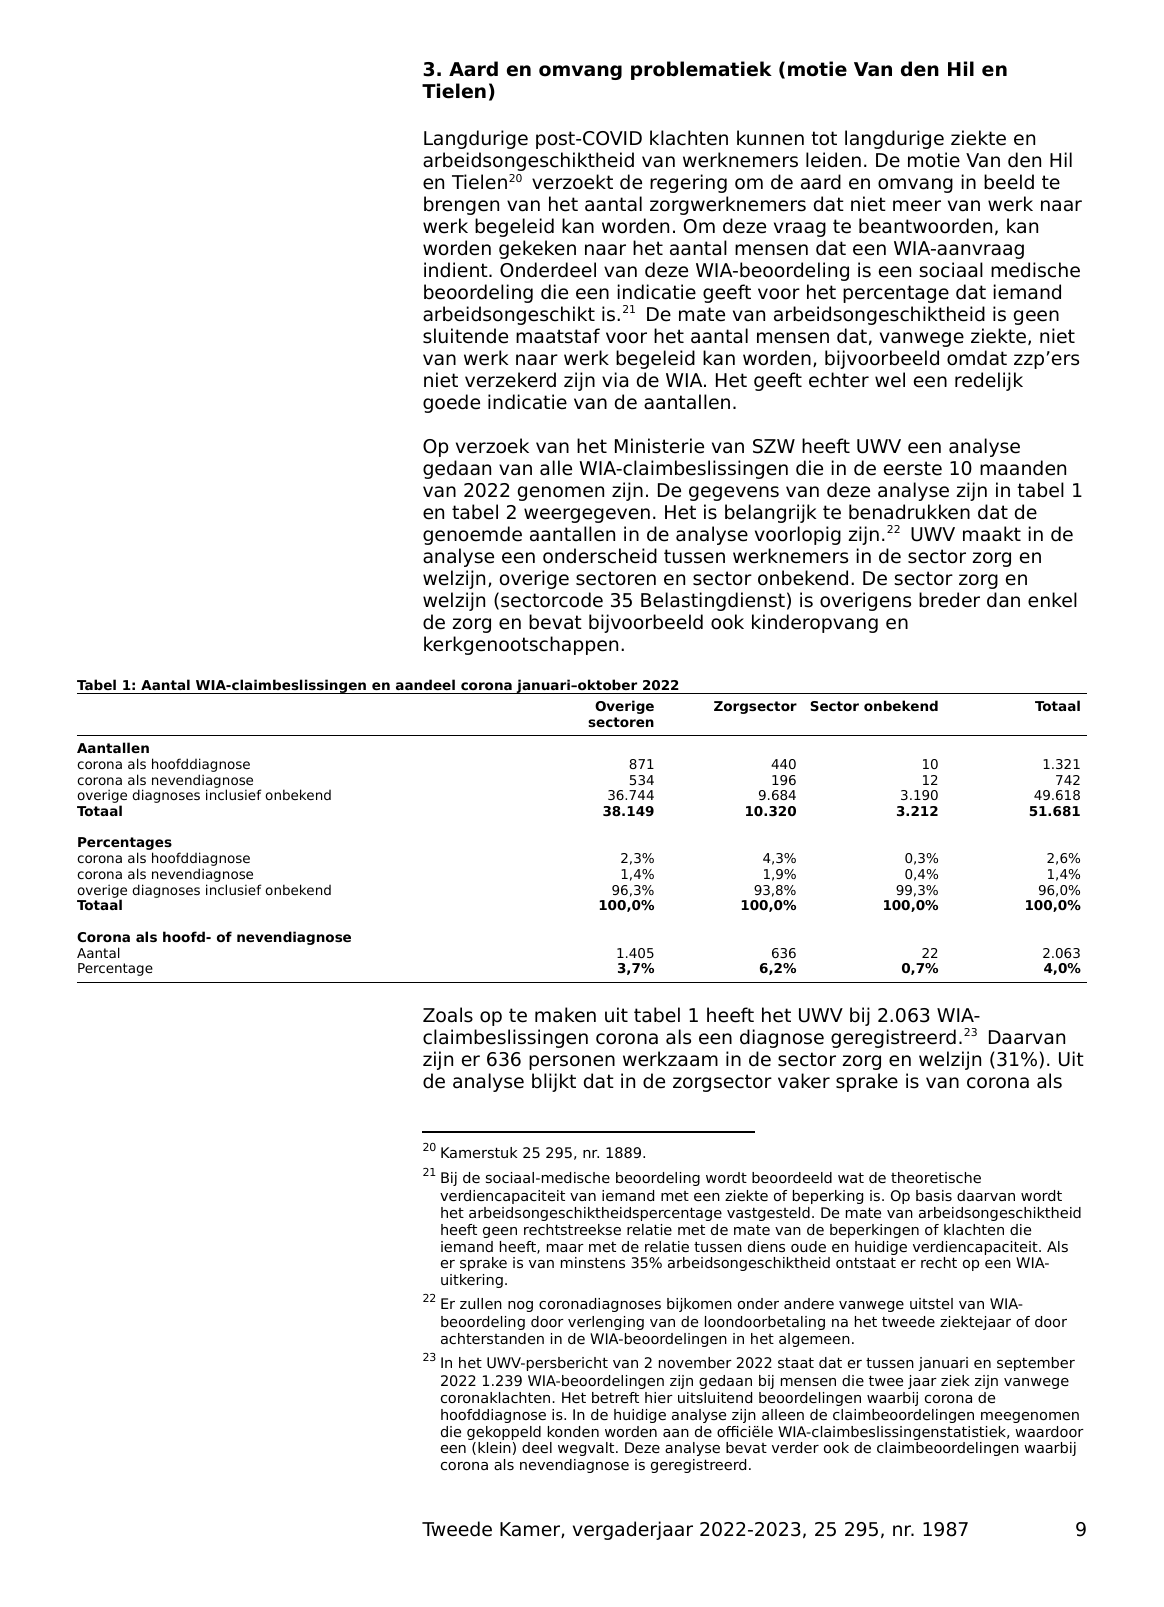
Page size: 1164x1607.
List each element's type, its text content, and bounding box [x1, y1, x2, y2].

table_cell 100,0% [803, 898, 944, 914]
table_cell Percentages [77, 835, 518, 851]
table_cell 99,3% [803, 883, 944, 898]
text Kamerstuk 25 295, nr. 1889. [422, 1141, 1087, 1163]
table_cell [803, 820, 944, 835]
table_cell [660, 835, 802, 851]
table_cell Corona als hoofd- of nevendiagnose [77, 930, 518, 945]
table_cell [945, 930, 1087, 945]
table_cell 6,2% [660, 961, 802, 982]
table_cell corona als nevendiagnose [77, 867, 518, 882]
table_cell [518, 835, 660, 851]
table_cell 440 [660, 757, 802, 772]
table_cell [518, 914, 660, 930]
table_cell 1,4% [945, 867, 1087, 882]
table_cell 742 [945, 773, 1087, 788]
table_cell 10.320 [660, 804, 802, 819]
table_cell 36.744 [518, 788, 660, 804]
table_header Tabel 1: Aantal WIA-claimbeslissingen en aandeel corona januari–oktober 2022 [77, 678, 1087, 693]
table_cell 636 [660, 945, 802, 961]
table_cell Zorgsector [660, 694, 802, 735]
table_cell 3.212 [803, 804, 944, 819]
table_cell 12 [803, 773, 944, 788]
table_cell [945, 914, 1087, 930]
subtitle 3. Aard en omvang problematiek (motie Van den Hil en Tielen) [422, 59, 1087, 103]
table_cell [660, 820, 802, 835]
table_cell [803, 835, 944, 851]
table_cell [518, 930, 660, 945]
table_cell 1.321 [945, 757, 1087, 772]
table_cell 9.684 [660, 788, 802, 804]
table_cell [803, 930, 944, 945]
table_cell [660, 930, 802, 945]
table_cell 3.190 [803, 788, 944, 804]
table_cell [518, 820, 660, 835]
text Langdurige post-COVID klachten kunnen tot langdurige ziekte en arbeidsongeschiktheid van werknemers leiden. De motie Van den Hil en Tielen verzoekt de regering om de aard en omvang in beeld te brengen van het aantal zorgwerknemers dat niet meer van werk naar werk begeleid kan worden. Om deze vraag te beantwoorden, kan worden gekeken naar het aantal mensen dat een WIA-aanvraag indient. Onderdeel van deze WIA-beoordeling is een sociaal medische beoordeling die een indicatie geeft voor het percentage dat iemand arbeidsongeschikt is. De mate van arbeidsongeschiktheid is geen sluitende maatstaf voor het aantal mensen dat, vanwege ziekte, niet van werk naar werk begeleid kan worden, bijvoorbeeld omdat zzp’ers niet verzekerd zijn via de WIA. Het geeft echter wel een redelijk goede indicatie van de aantallen. [422, 128, 1087, 414]
table_cell 0,3% [803, 851, 944, 867]
table_cell 100,0% [518, 898, 660, 914]
table_cell Totaal [945, 694, 1087, 735]
table_cell 2,3% [518, 851, 660, 867]
table_cell 38.149 [518, 804, 660, 819]
table_cell [945, 820, 1087, 835]
table_cell 0,4% [803, 867, 944, 882]
table_cell Totaal [77, 898, 518, 914]
table_cell [77, 914, 518, 930]
table_cell 1.405 [518, 945, 660, 961]
table_cell [945, 736, 1087, 757]
table_cell 4,3% [660, 851, 802, 867]
table_cell [803, 736, 944, 757]
table_cell overige diagnoses inclusief onbekend [77, 788, 518, 804]
table_cell 2.063 [945, 945, 1087, 961]
text In het UWV-persbericht van 2 november 2022 staat dat er tussen januari en september 2022 1.239 WIA-beoordelingen zijn gedaan bij mensen die twee jaar ziek zijn vanwege coronaklachten. Het betreft hier uitsluitend beoordelingen waarbij corona de hoofddiagnose is. In de huidige analyse zijn alleen de claimbeoordelingen meegenomen die gekoppeld konden worden aan de officiële WIA-claimbeslissingenstatistiek, waardoor een (klein) deel wegvalt. Deze analyse bevat verder ook de claimbeoordelingen waarbij corona als nevendiagnose is geregistreerd. [422, 1351, 1087, 1474]
table_cell Percentage [77, 961, 518, 982]
table_cell 10 [803, 757, 944, 772]
table_cell 96,3% [518, 883, 660, 898]
table_cell 0,7% [803, 961, 944, 982]
table_cell [660, 736, 802, 757]
table_cell Aantallen [77, 736, 518, 757]
table_cell [77, 820, 518, 835]
text Er zullen nog coronadiagnoses bijkomen onder andere vanwege uitstel van WIA-beoordeling door verlenging van de loondoorbetaling na het tweede ziektejaar of door achterstanden in de WIA-beoordelingen in het algemeen. [422, 1292, 1087, 1348]
table_cell 51.681 [945, 804, 1087, 819]
table_cell 100,0% [945, 898, 1087, 914]
text Op verzoek van het Ministerie van SZW heeft UWV een analyse gedaan van alle WIA-claimbeslissingen die in de eerste 10 maanden van 2022 genomen zijn. De gegevens van deze analyse zijn in tabel 1 en tabel 2 weergegeven. Het is belangrijk te benadrukken dat de genoemde aantallen in de analyse voorlopig zijn. UWV maakt in de analyse een onderscheid tussen werknemers in de sector zorg en welzijn, overige sectoren en sector onbekend. De sector zorg en welzijn (sectorcode 35 Belastingdienst) is overigens breder dan enkel de zorg en bevat bijvoorbeeld ook kinderopvang en kerkgenootschappen. [422, 436, 1087, 656]
table_cell 22 [803, 945, 944, 961]
table_cell corona als hoofddiagnose [77, 851, 518, 867]
table_cell [803, 914, 944, 930]
table_cell 4,0% [945, 961, 1087, 982]
table_cell 196 [660, 773, 802, 788]
table_cell corona als hoofddiagnose [77, 757, 518, 772]
table_cell 96,0% [945, 883, 1087, 898]
table_cell 1,9% [660, 867, 802, 882]
table_cell overige diagnoses inclusief onbekend [77, 883, 518, 898]
table_cell 1,4% [518, 867, 660, 882]
table_cell 3,7% [518, 961, 660, 982]
table_cell 49.618 [945, 788, 1087, 804]
table_cell 534 [518, 773, 660, 788]
table_cell [518, 736, 660, 757]
text Zoals op te maken uit tabel 1 heeft het UWV bij 2.063 WIA-claimbeslissingen corona als een diagnose geregistreerd. Daarvan zijn er 636 personen werkzaam in de sector zorg en welzijn (31%). Uit de analyse blijkt dat in de zorgsector vaker sprake is van corona als [422, 1005, 1087, 1093]
table_cell 871 [518, 757, 660, 772]
table_cell [77, 694, 518, 735]
table_cell [660, 914, 802, 930]
table_cell Sector onbekend [803, 694, 944, 735]
table_cell Aantal [77, 945, 518, 961]
table_cell Totaal [77, 804, 518, 819]
text Bij de sociaal-medische beoordeling wordt beoordeeld wat de theoretische verdiencapaciteit van iemand met een ziekte of beperking is. Op basis daarvan wordt het arbeidsongeschiktheidspercentage vastgesteld. De mate van arbeidsongeschiktheid heeft geen rechtstreekse relatie met de mate van de beperkingen of klachten die iemand heeft, maar met de relatie tussen diens oude en huidige verdiencapaciteit. Als er sprake is van minstens 35% arbeidsongeschiktheid ontstaat er recht op een WIA-uitkering. [422, 1166, 1087, 1289]
table_cell 93,8% [660, 883, 802, 898]
table_cell [945, 835, 1087, 851]
table_cell 100,0% [660, 898, 802, 914]
table_cell 2,6% [945, 851, 1087, 867]
table_cell corona als nevendiagnose [77, 773, 518, 788]
table_cell Overige sectoren [518, 694, 660, 735]
